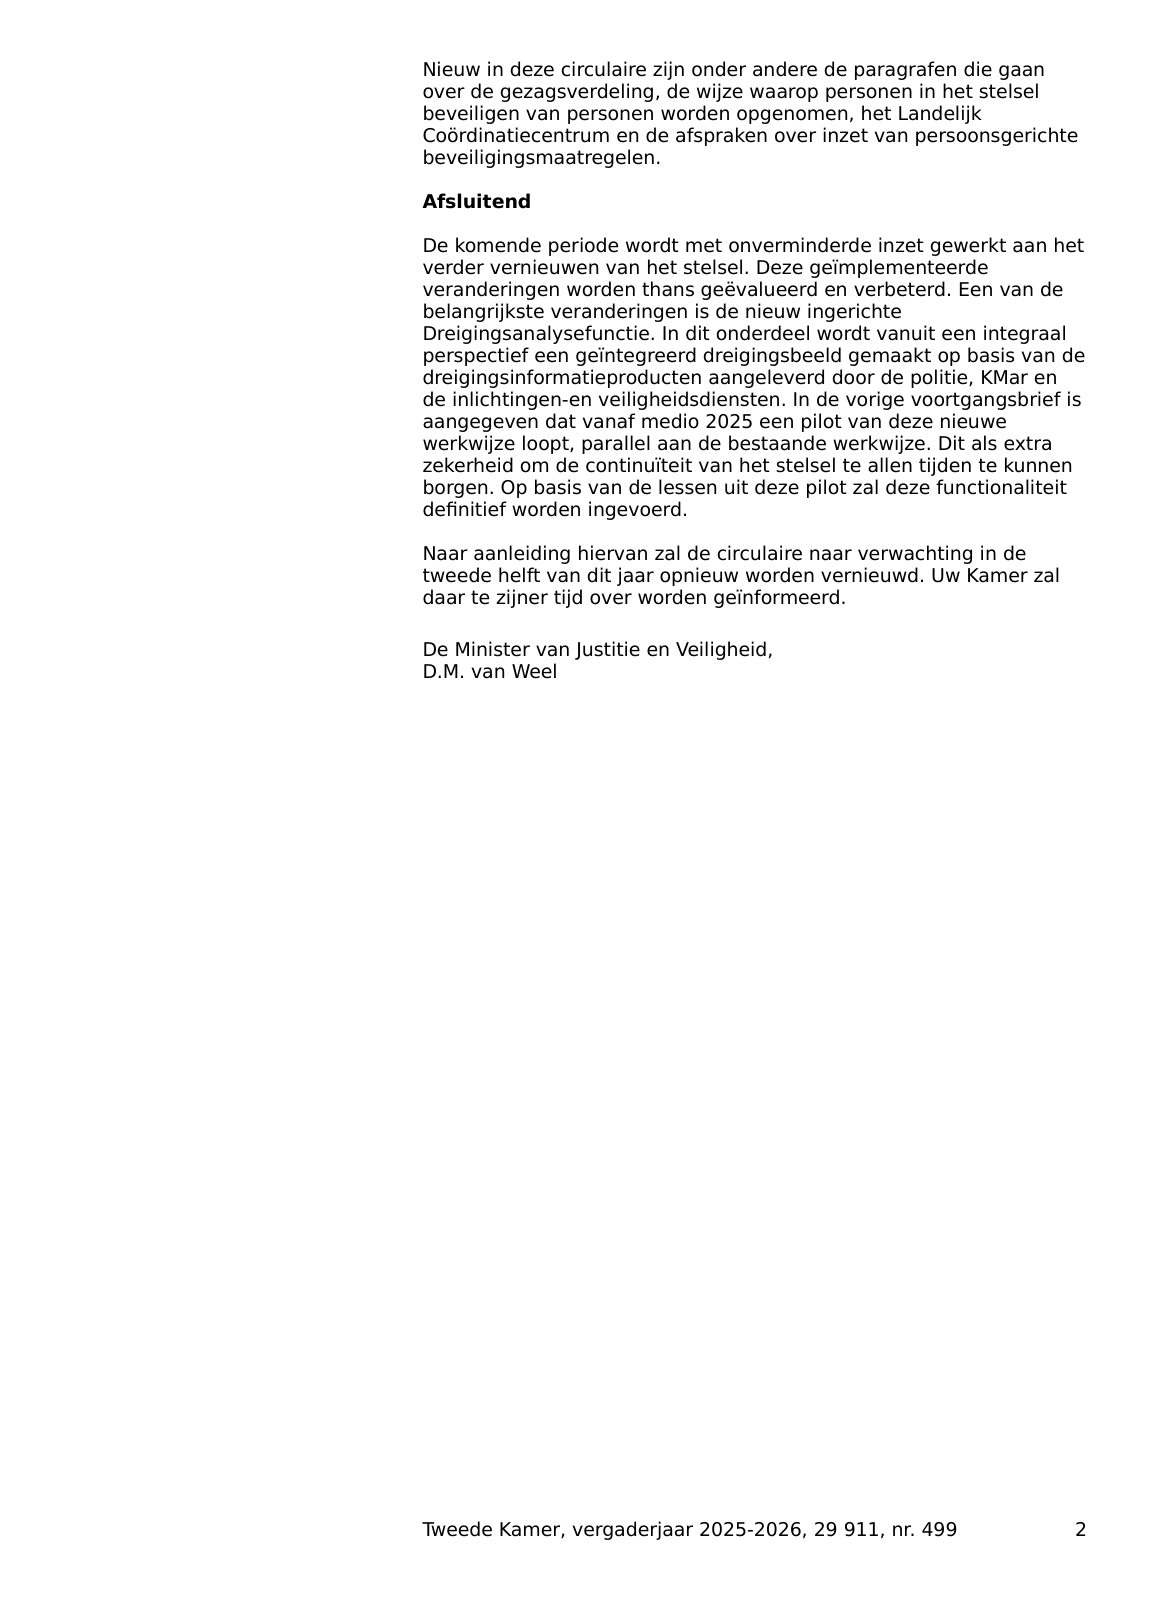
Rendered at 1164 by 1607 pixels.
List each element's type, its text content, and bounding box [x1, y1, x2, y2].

text Nieuw in deze circulaire zijn onder andere de paragrafen die gaan over de gezagsverdeling, de wijze waarop personen in het stelsel beveiligen van personen worden opgenomen, het Landelijk Coördinatiecentrum en de afspraken over inzet van persoonsgerichte beveiligingsmaatregelen. [422, 59, 1087, 169]
text De komende periode wordt met onverminderde inzet gewerkt aan het verder vernieuwen van het stelsel. Deze geïmplementeerde veranderingen worden thans geëvalueerd en verbeterd. Een van de belangrijkste veranderingen is de nieuw ingerichte Dreigingsanalysefunctie. In dit onderdeel wordt vanuit een integraal perspectief een geïntegreerd dreigingsbeeld gemaakt op basis van de dreigingsinformatieproducten aangeleverd door de politie, KMar en de inlichtingen-en veiligheidsdiensten. In de vorige voortgangsbrief is aangegeven dat vanaf medio 2025 een pilot van deze nieuwe werkwijze loopt, parallel aan de bestaande werkwijze. Dit als extra zekerheid om de continuïteit van het stelsel te allen tijden te kunnen borgen. Op basis van de lessen uit deze pilot zal deze functionaliteit definitief worden ingevoerd. [422, 235, 1087, 521]
text Naar aanleiding hiervan zal de circulaire naar verwachting in de tweede helft van dit jaar opnieuw worden vernieuwd. Uw Kamer zal daar te zijner tijd over worden geïnformeerd. [422, 543, 1087, 609]
text De Minister van Justitie en Veiligheid, D.M. van Weel [422, 639, 1087, 683]
subtitle Afsluitend [422, 191, 1087, 213]
